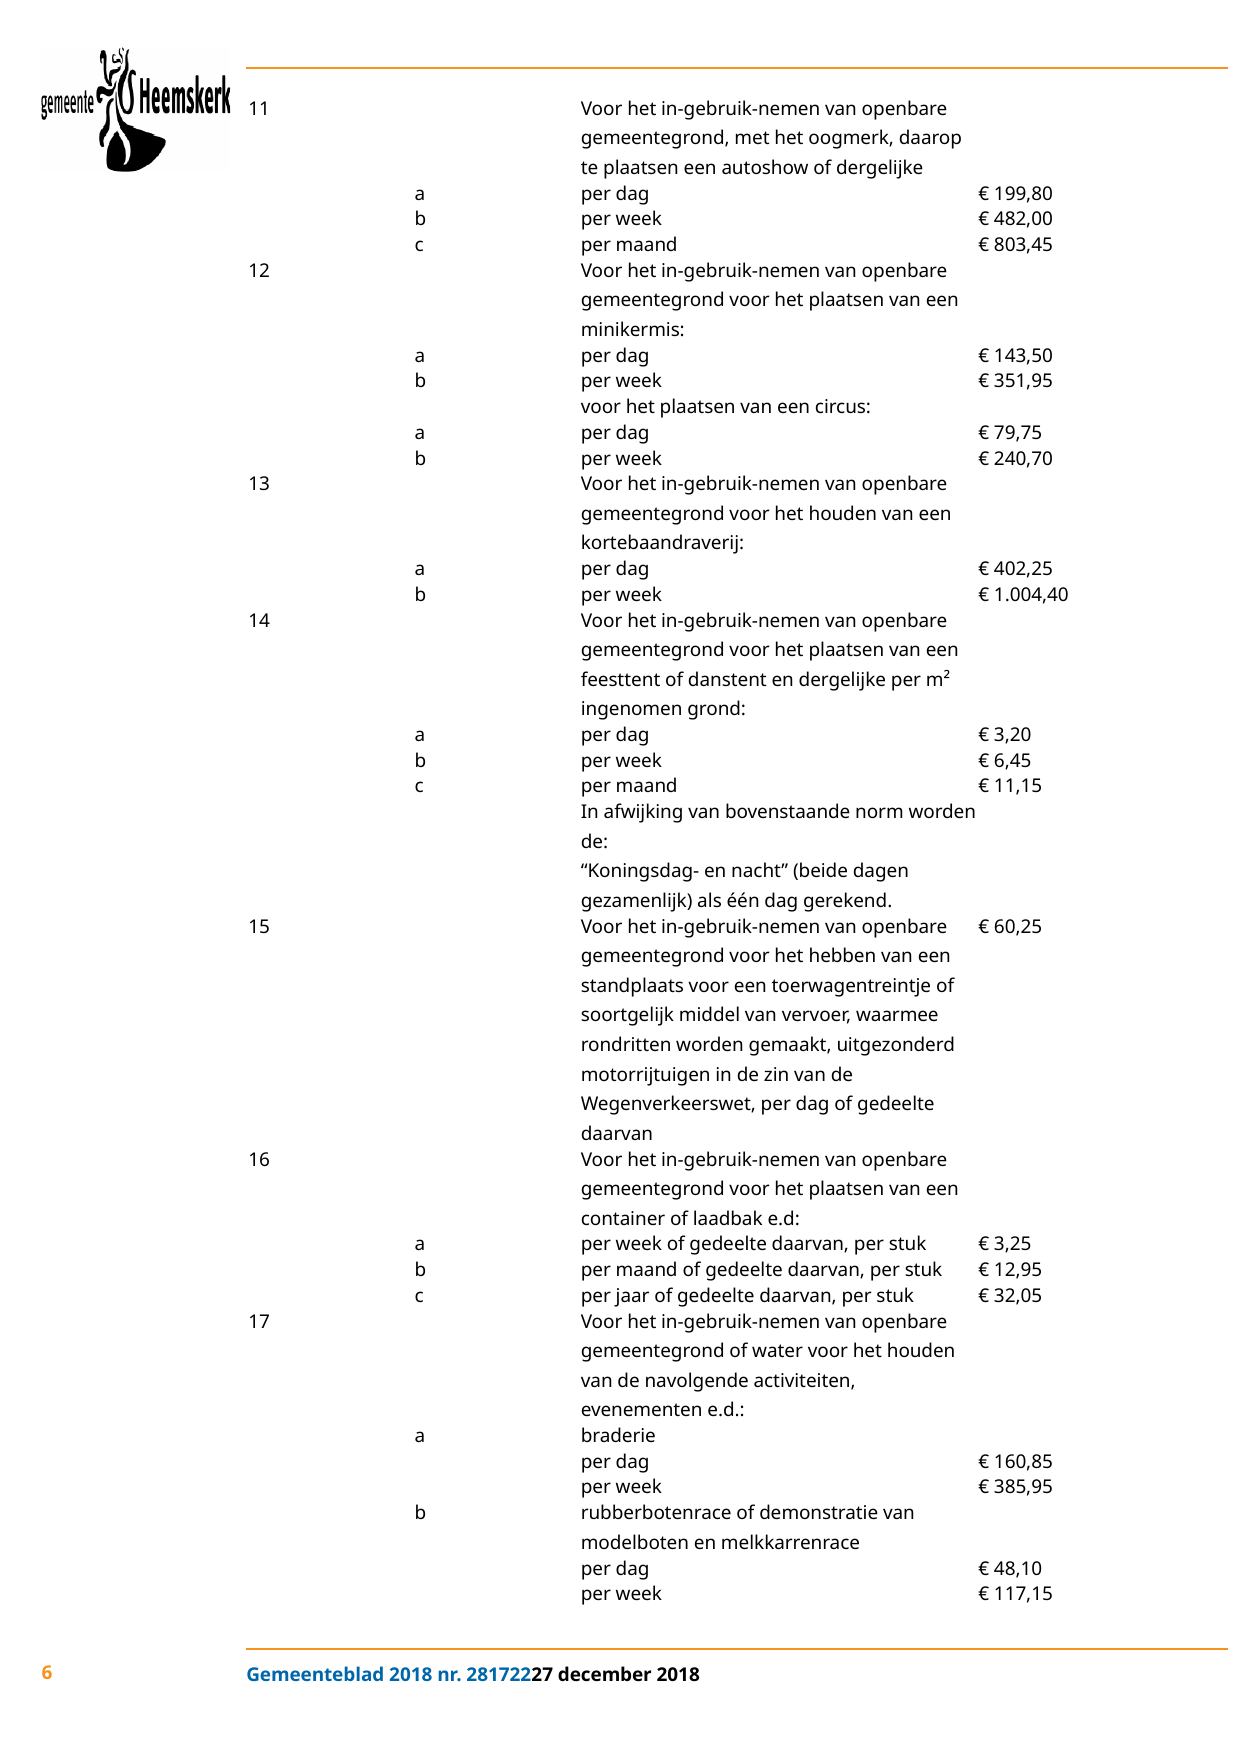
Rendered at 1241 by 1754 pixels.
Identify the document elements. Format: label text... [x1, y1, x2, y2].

table_cell per dag [581, 180, 978, 205]
table_cell [248, 368, 414, 393]
table_cell per week [581, 581, 978, 607]
table_cell per week [581, 368, 978, 393]
table_cell per week [581, 205, 978, 231]
table_cell per week [581, 747, 978, 773]
table_cell € 351,95 [978, 368, 1152, 393]
table_cell 13 [248, 470, 414, 555]
table_cell € 1.004,40 [978, 581, 1152, 607]
table_cell Voor het in-gebruik-nemen van openbare gemeentegrond voor het plaatsen van een minikermis: [581, 257, 978, 342]
table_cell [248, 555, 414, 581]
table_cell per dag [581, 342, 978, 367]
table_cell [414, 95, 581, 180]
table_cell b [414, 581, 581, 607]
table_cell € 12,95 [978, 1256, 1152, 1282]
table_cell [414, 1146, 581, 1231]
table_cell b [414, 747, 581, 773]
table_cell € 803,45 [978, 231, 1152, 257]
table_cell b [414, 368, 581, 393]
table_cell [414, 1555, 581, 1581]
table_cell € 143,50 [978, 342, 1152, 367]
table_cell [248, 1256, 414, 1282]
table_cell [978, 1146, 1152, 1231]
table_cell [978, 393, 1152, 419]
table_cell [248, 1231, 414, 1256]
table_cell a [414, 180, 581, 205]
table_cell € 79,75 [978, 419, 1152, 445]
table_cell per dag [581, 419, 978, 445]
table_cell [248, 773, 414, 798]
table_cell [248, 721, 414, 747]
table_cell € 385,95 [978, 1474, 1152, 1499]
table_cell [414, 1581, 581, 1606]
table_cell per week of gedeelte daarvan, per stuk [581, 1231, 978, 1256]
table_cell c [414, 1282, 581, 1308]
table_cell [248, 1500, 414, 1555]
table_cell 15 [248, 913, 414, 1146]
table_cell b [414, 1500, 581, 1555]
table_cell [248, 799, 414, 913]
table_cell voor het plaatsen van een circus: [581, 393, 978, 419]
table_cell per maand of gedeelte daarvan, per stuk [581, 1256, 978, 1282]
table_cell [978, 257, 1152, 342]
table_cell € 3,25 [978, 1231, 1152, 1256]
table_cell b [414, 445, 581, 470]
table_cell [414, 257, 581, 342]
table_cell [978, 607, 1152, 721]
table_cell Voor het in-gebruik-nemen van openbare gemeentegrond voor het plaatsen van een container of laadbak e.d: [581, 1146, 978, 1231]
table_cell per week [581, 445, 978, 470]
table_cell 17 [248, 1308, 414, 1422]
table_cell € 482,00 [978, 205, 1152, 231]
table_cell In afwijking van bovenstaande norm worden de: “Koningsdag- en nacht” (beide dagen gezamenlijk) als één dag gerekend. [581, 799, 978, 913]
table_cell per dag [581, 721, 978, 747]
table_cell [248, 747, 414, 773]
table_cell a [414, 1422, 581, 1448]
picture [41, 47, 231, 172]
table_cell € 160,85 [978, 1448, 1152, 1474]
table_cell [414, 1308, 581, 1422]
table_cell rubberbotenrace of demonstratie van modelboten en melkkarrenrace [581, 1500, 978, 1555]
table_cell a [414, 1231, 581, 1256]
table_cell € 32,05 [978, 1282, 1152, 1308]
table_cell Voor het in-gebruik-nemen van openbare gemeentegrond of water voor het houden van de navolgende activiteiten, evenementen e.d.: [581, 1308, 978, 1422]
table_cell per dag [581, 555, 978, 581]
table_cell € 117,15 [978, 1581, 1152, 1606]
table_cell [248, 1422, 414, 1448]
table_cell [978, 1308, 1152, 1422]
table_cell € 48,10 [978, 1555, 1152, 1581]
table_cell [248, 1474, 414, 1499]
table_cell [978, 95, 1152, 180]
table_cell [248, 581, 414, 607]
table_cell a [414, 555, 581, 581]
table_cell [248, 180, 414, 205]
table_cell c [414, 231, 581, 257]
table_cell [248, 231, 414, 257]
table_cell 14 [248, 607, 414, 721]
table_cell c [414, 773, 581, 798]
table_cell € 6,45 [978, 747, 1152, 773]
table_cell a [414, 419, 581, 445]
table_cell € 240,70 [978, 445, 1152, 470]
table_cell [978, 470, 1152, 555]
table_cell 16 [248, 1146, 414, 1231]
table_cell [414, 799, 581, 913]
table_cell per jaar of gedeelte daarvan, per stuk [581, 1282, 978, 1308]
table_cell € 11,15 [978, 773, 1152, 798]
table_cell [248, 445, 414, 470]
table_cell [414, 470, 581, 555]
table_cell 12 [248, 257, 414, 342]
table_cell [248, 1282, 414, 1308]
table_cell [248, 205, 414, 231]
table_cell per maand [581, 231, 978, 257]
table_cell [978, 1500, 1152, 1555]
table_cell Voor het in-gebruik-nemen van openbare gemeentegrond voor het hebben van een standplaats voor een toerwagentreintje of soortgelijk middel van vervoer, waarmee rondritten worden gemaakt, uitgezonderd motorrijtuigen in de zin van de Wegenverkeerswet, per dag of gedeelte daarvan [581, 913, 978, 1146]
table_cell Voor het in-gebruik-nemen van openbare gemeentegrond, met het oogmerk, daarop te plaatsen een autoshow of dergelijke [581, 95, 978, 180]
table_cell € 3,20 [978, 721, 1152, 747]
table_cell 11 [248, 95, 414, 180]
table_cell braderie [581, 1422, 978, 1448]
table_cell [414, 913, 581, 1146]
table_cell [248, 393, 414, 419]
table_cell [248, 342, 414, 367]
table_cell per week [581, 1581, 978, 1606]
table_cell [414, 1448, 581, 1474]
table_cell € 60,25 [978, 913, 1152, 1146]
table_cell per maand [581, 773, 978, 798]
table_cell per dag [581, 1448, 978, 1474]
table_cell per dag [581, 1555, 978, 1581]
table_cell [414, 607, 581, 721]
table_cell Voor het in-gebruik-nemen van openbare gemeentegrond voor het houden van een kortebaandraverij: [581, 470, 978, 555]
table_cell [248, 1581, 414, 1606]
table_cell per week [581, 1474, 978, 1499]
table_cell [414, 393, 581, 419]
table_cell Voor het in-gebruik-nemen van openbare gemeentegrond voor het plaatsen van een feesttent of danstent en dergelijke per m² ingenomen grond: [581, 607, 978, 721]
table_cell € 199,80 [978, 180, 1152, 205]
table_cell a [414, 721, 581, 747]
table_cell [414, 1474, 581, 1499]
table_cell a [414, 342, 581, 367]
table_cell [248, 1448, 414, 1474]
table_cell € 402,25 [978, 555, 1152, 581]
table_cell b [414, 205, 581, 231]
table_cell b [414, 1256, 581, 1282]
table_cell [248, 419, 414, 445]
table_cell [978, 1422, 1152, 1448]
table_cell [248, 1555, 414, 1581]
table_cell [978, 799, 1152, 913]
